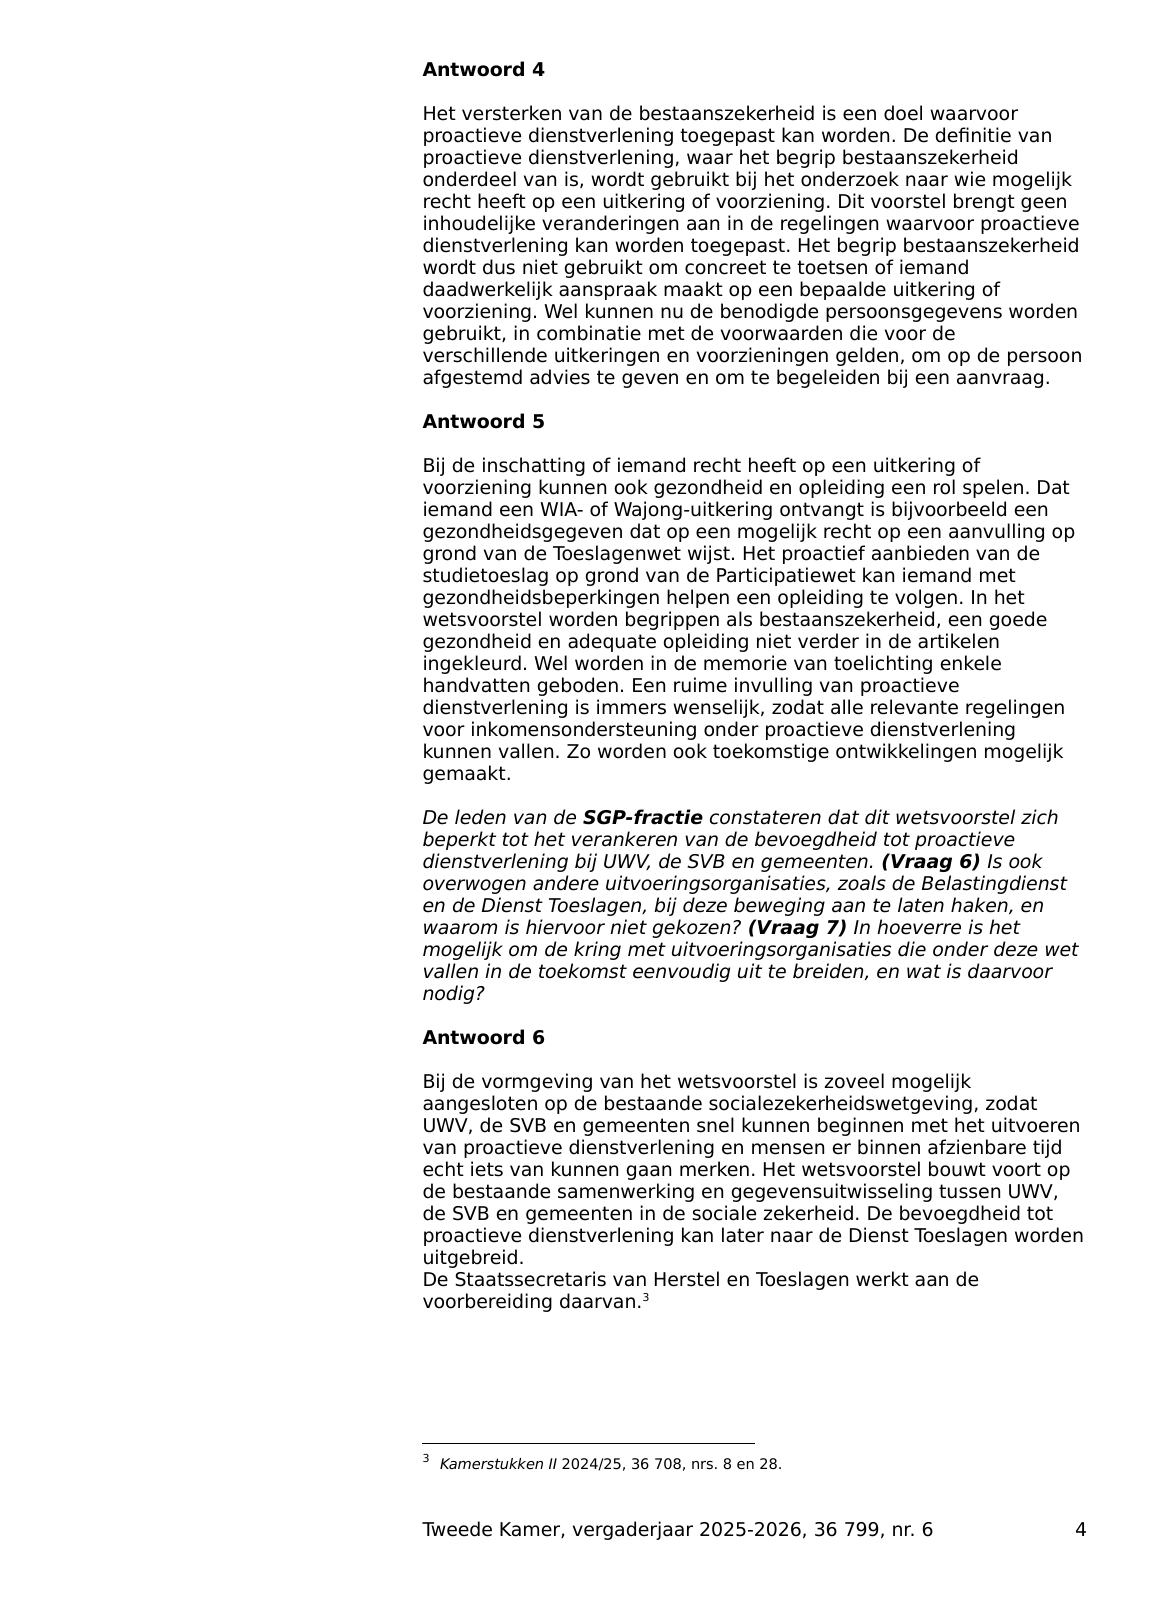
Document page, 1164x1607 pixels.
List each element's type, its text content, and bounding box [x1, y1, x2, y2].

text De leden van de SGP-fractie constateren dat dit wetsvoorstel zich beperkt tot het verankeren van de bevoegdheid tot proactieve dienstverlening bij UWV, de SVB en gemeenten. (Vraag 6) Is ook overwogen andere uitvoeringsorganisaties, zoals de Belastingdienst en de Dienst Toeslagen, bij deze beweging aan te laten haken, en waarom is hiervoor niet gekozen? (Vraag 7) In hoeverre is het mogelijk om de kring met uitvoeringsorganisaties die onder deze wet vallen in de toekomst eenvoudig uit te breiden, en wat is daarvoor nodig? [422, 807, 1087, 1005]
text Bij de inschatting of iemand recht heeft op een uitkering of voorziening kunnen ook gezondheid en opleiding een rol spelen. Dat iemand een WIA- of Wajong-uitkering ontvangt is bijvoorbeeld een gezondheidsgegeven dat op een mogelijk recht op een aanvulling op grond van de Toeslagenwet wijst. Het proactief aanbieden van de studietoeslag op grond van de Participatiewet kan iemand met gezondheidsbeperkingen helpen een opleiding te volgen. In het wetsvoorstel worden begrippen als bestaanszekerheid, een goede gezondheid en adequate opleiding niet verder in de artikelen ingekleurd. Wel worden in de memorie van toelichting enkele handvatten geboden. Een ruime invulling van proactieve dienstverlening is immers wenselijk, zodat alle relevante regelingen voor inkomensondersteuning onder proactieve dienstverlening kunnen vallen. Zo worden ook toekomstige ontwikkelingen mogelijk gemaakt. [422, 455, 1087, 785]
text Kamerstukken II 2024/25, 36 708, nrs. 8 en 28. [422, 1452, 1087, 1474]
text Het versterken van de bestaanszekerheid is een doel waarvoor proactieve dienstverlening toegepast kan worden. De definitie van proactieve dienstverlening, waar het begrip bestaanszekerheid onderdeel van is, wordt gebruikt bij het onderzoek naar wie mogelijk recht heeft op een uitkering of voorziening. Dit voorstel brengt geen inhoudelijke veranderingen aan in de regelingen waarvoor proactieve dienstverlening kan worden toegepast. Het begrip bestaanszekerheid wordt dus niet gebruikt om concreet te toetsen of iemand daadwerkelijk aanspraak maakt op een bepaalde uitkering of voorziening. Wel kunnen nu de benodigde persoonsgegevens worden gebruikt, in combinatie met de voorwaarden die voor de verschillende uitkeringen en voorzieningen gelden, om op de persoon afgestemd advies te geven en om te begeleiden bij een aanvraag. [422, 103, 1087, 389]
subtitle Antwoord 6 [422, 1027, 1087, 1049]
text De Staatssecretaris van Herstel en Toeslagen werkt aan de voorbereiding daarvan. [422, 1269, 1087, 1313]
subtitle Antwoord 4 [422, 59, 1087, 81]
subtitle Antwoord 5 [422, 411, 1087, 433]
text Bij de vormgeving van het wetsvoorstel is zoveel mogelijk aangesloten op de bestaande socialezekerheidswetgeving, zodat UWV, de SVB en gemeenten snel kunnen beginnen met het uitvoeren van proactieve dienstverlening en mensen er binnen afzienbare tijd echt iets van kunnen gaan merken. Het wetsvoorstel bouwt voort op de bestaande samenwerking en gegevensuitwisseling tussen UWV, de SVB en gemeenten in de sociale zekerheid. De bevoegdheid tot proactieve dienstverlening kan later naar de Dienst Toeslagen worden uitgebreid. [422, 1071, 1087, 1269]
